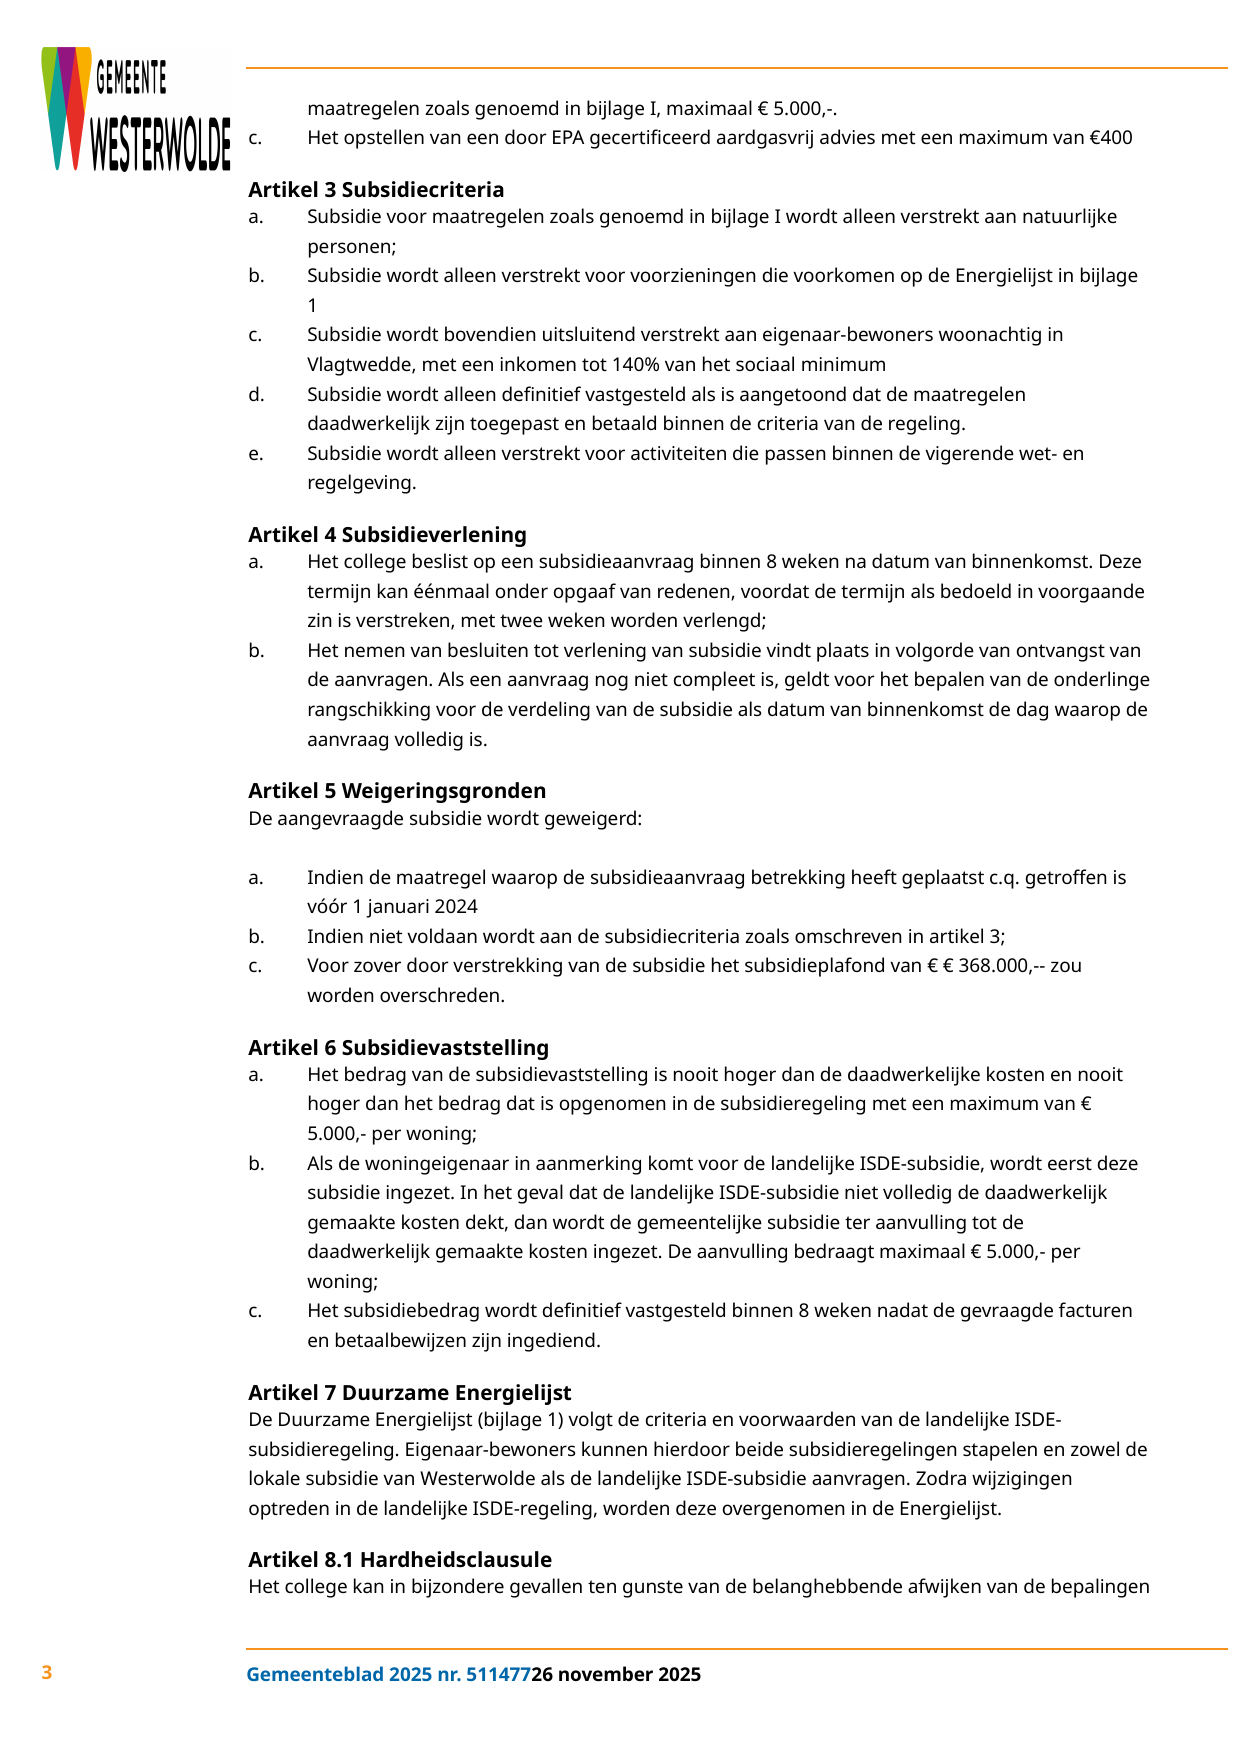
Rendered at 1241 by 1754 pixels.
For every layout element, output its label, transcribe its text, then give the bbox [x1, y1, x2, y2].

picture [41, 47, 231, 172]
list Subsidie voor maatregelen zoals genoemd in bijlage I wordt alleen verstrekt aan natuurlijke personen; [248, 203, 1152, 258]
text Het college kan in bijzondere gevallen ten gunste van de belanghebbende afwijken van de bepalingen [248, 1574, 1152, 1599]
list Subsidie wordt bovendien uitsluitend verstrekt aan eigenaar-bewoners woonachtig in Vlagtwedde, met een inkomen tot 140% van het sociaal minimum [248, 322, 1152, 377]
text De Duurzame Energielijst (bijlage 1) volgt de criteria en voorwaarden van de landelijke ISDE-subsidieregeling. Eigenaar-bewoners kunnen hierdoor beide subsidieregelingen stapelen en zowel de lokale subsidie van Westerwolde als de landelijke ISDE-subsidie aanvragen. Zodra wijzigingen optreden in de landelijke ISDE-regeling, worden deze overgenomen in de Energielijst. [248, 1406, 1152, 1521]
text Artikel 7 Duurzame Energielijst [248, 1378, 1152, 1406]
list Subsidie wordt alleen definitief vastgesteld als is aangetoond dat de maatregelen daadwerkelijk zijn toegepast en betaald binnen de criteria van de regeling. [248, 381, 1152, 436]
list Voor zover door verstrekking van de subsidie het subsidieplafond van € € 368.000,-- zou worden overschreden. [248, 953, 1152, 1008]
text Artikel 3 Subsidiecriteria [248, 175, 1152, 203]
text Artikel 6 Subsidievaststelling [248, 1033, 1152, 1061]
text Artikel 4 Subsidieverlening [248, 520, 1152, 548]
list maatregelen zoals genoemd in bijlage I, maximaal € 5.000,-. [248, 95, 1152, 121]
list Het opstellen van een door EPA gecertificeerd aardgasvrij advies met een maximum van €400 [248, 124, 1152, 150]
list Subsidie wordt alleen verstrekt voor voorzieningen die voorkomen op de Energielijst in bijlage 1 [248, 262, 1152, 318]
text De aangevraagde subsidie wordt geweigerd: [248, 805, 1152, 830]
list Als de woningeigenaar in aanmerking komt voor de landelijke ISDE-subsidie, wordt eerst deze subsidie ingezet. In het geval dat de landelijke ISDE-subsidie niet volledig de daadwerkelijk gemaakte kosten dekt, dan wordt de gemeentelijke subsidie ter aanvulling tot de daadwerkelijk gemaakte kosten ingezet. De aanvulling bedraagt maximaal € 5.000,- per woning; [248, 1150, 1152, 1294]
list Het college beslist op een subsidieaanvraag binnen 8 weken na datum van binnenkomst. Deze termijn kan éénmaal onder opgaaf van redenen, voordat de termijn als bedoeld in voorgaande zin is verstreken, met twee weken worden verlengd; [248, 548, 1152, 633]
list Het bedrag van de subsidievaststelling is nooit hoger dan de daadwerkelijke kosten en nooit hoger dan het bedrag dat is opgenomen in de subsidieregeling met een maximum van € 5.000,- per woning; [248, 1061, 1152, 1146]
text Artikel 8.1 Hardheidsclausule [248, 1545, 1152, 1574]
list Subsidie wordt alleen verstrekt voor activiteiten die passen binnen de vigerende wet- en regelgeving. [248, 440, 1152, 495]
list Indien de maatregel waarop de subsidieaanvraag betrekking heeft geplaatst c.q. getroffen is vóór 1 januari 2024 [248, 864, 1152, 919]
list Het nemen van besluiten tot verlening van subsidie vindt plaats in volgorde van ontvangst van de aanvragen. Als een aanvraag nog niet compleet is, geldt voor het bepalen van de onderlinge rangschikking voor de verdeling van de subsidie als datum van binnenkomst de dag waarop de aanvraag volledig is. [248, 637, 1152, 752]
text Artikel 5 Weigeringsgronden [248, 776, 1152, 805]
list Indien niet voldaan wordt aan de subsidiecriteria zoals omschreven in artikel 3; [248, 923, 1152, 949]
list Het subsidiebedrag wordt definitief vastgesteld binnen 8 weken nadat de gevraagde facturen en betaalbewijzen zijn ingediend. [248, 1298, 1152, 1353]
